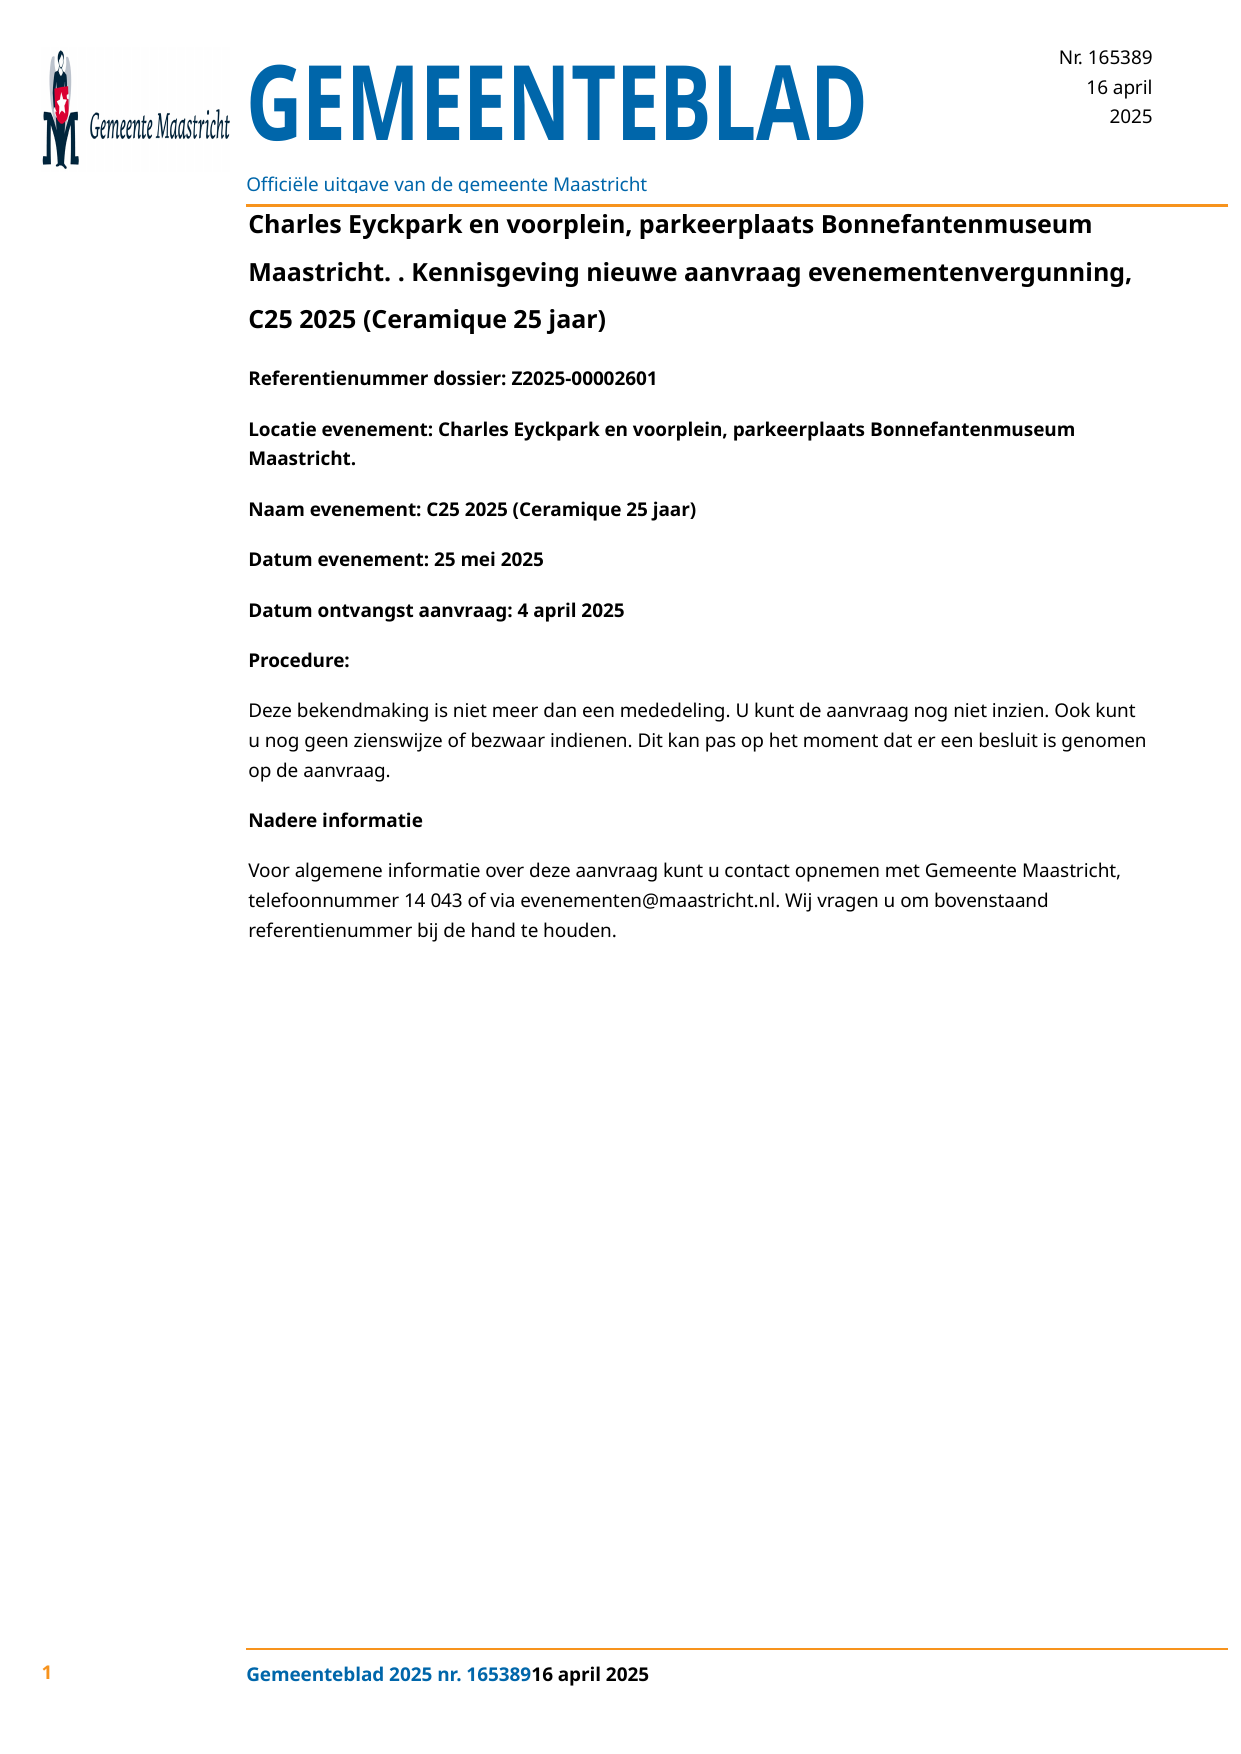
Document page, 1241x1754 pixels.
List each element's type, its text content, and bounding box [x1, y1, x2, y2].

picture [41, 47, 231, 172]
text Datum ontvangst aanvraag: 4 april 2025 [248, 597, 1152, 622]
text Datum evenement: 25 mei 2025 [248, 546, 1152, 572]
text Procedure: [248, 647, 1152, 673]
text Voor algemene informatie over deze aanvraag kunt u contact opnemen met Gemeente Maastricht, telefoonnummer 14 043 of via evenementen@maastricht.nl. Wij vragen u om bovenstaand referentienummer bij de hand te houden. [248, 858, 1152, 942]
text Naam evenement: C25 2025 (Ceramique 25 jaar) [248, 496, 1152, 522]
text Deze bekendmaking is niet meer dan een mededeling. U kunt de aanvraag nog niet inzien. Ook kunt u nog geen zienswijze of bezwaar indienen. Dit kan pas op het moment dat er een besluit is genomen op de aanvraag. [248, 698, 1152, 782]
text Nadere informatie [248, 807, 1152, 833]
text Referentienummer dossier: Z2025-00002601 [248, 366, 1152, 391]
text Locatie evenement: Charles Eyckpark en voorplein, parkeerplaats Bonnefantenmuseum Maastricht. [248, 416, 1152, 471]
text Charles Eyckpark en voorplein, parkeerplaats Bonnefantenmuseum Maastricht. . Kennisgeving nieuwe aanvraag evenementenvergunning, C25 2025 (Ceramique 25 jaar) [248, 207, 1152, 336]
